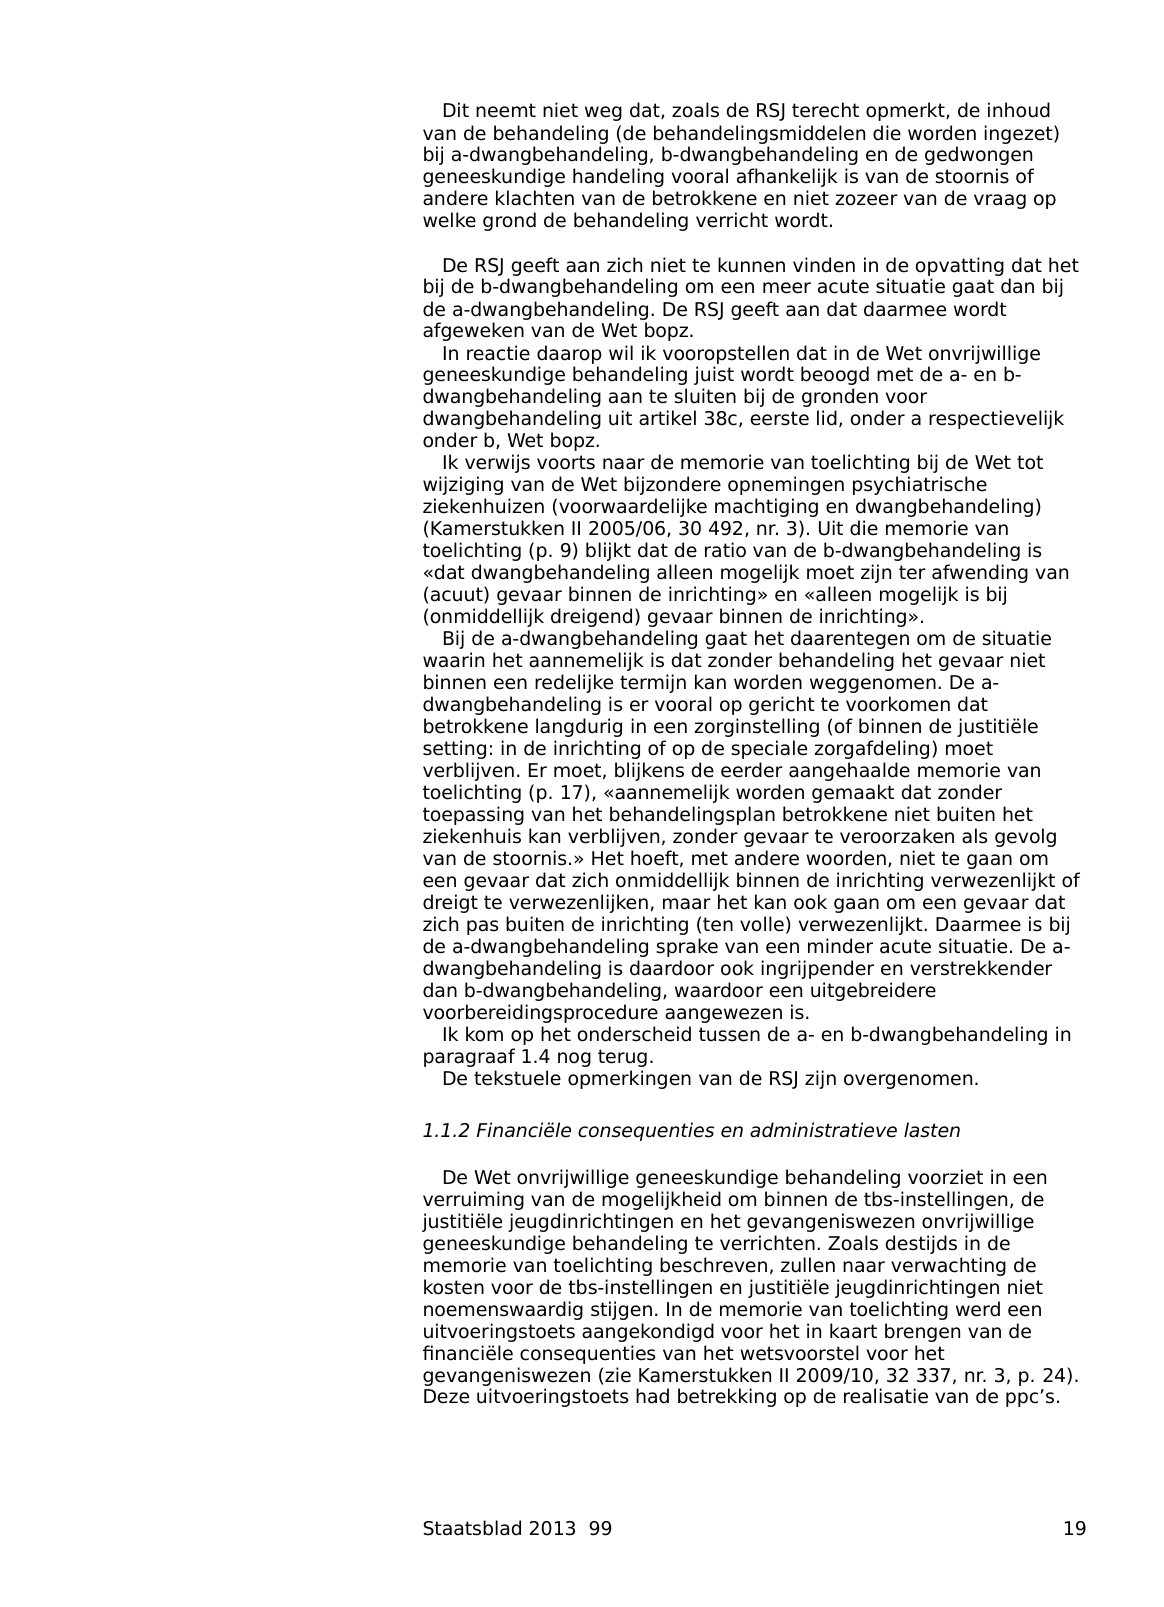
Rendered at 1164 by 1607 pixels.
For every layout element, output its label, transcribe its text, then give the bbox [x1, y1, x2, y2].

text In reactie daarop wil ik vooropstellen dat in de Wet onvrijwillige geneeskundige behandeling juist wordt beoogd met de a- en b-dwangbehandeling aan te sluiten bij de gronden voor dwangbehandeling uit artikel 38c, eerste lid, onder a respectievelijk onder b, Wet bopz. [422, 342, 1087, 452]
text Ik kom op het onderscheid tussen de a- en b-dwangbehandeling in paragraaf 1.4 nog terug. [422, 1024, 1087, 1068]
text Dit neemt niet weg dat, zoals de RSJ terecht opmerkt, de inhoud van de behandeling (de behandelingsmiddelen die worden ingezet) bij a-dwangbehandeling, b-dwangbehandeling en de gedwongen geneeskundige handeling vooral afhankelijk is van de stoornis of andere klachten van de betrokkene en niet zozeer van de vraag op welke grond de behandeling verricht wordt. [422, 100, 1087, 232]
subtitle 1.1.2 Financiële consequenties en administratieve lasten [422, 1120, 1087, 1142]
text Bij de a-dwangbehandeling gaat het daarentegen om de situatie waarin het aannemelijk is dat zonder behandeling het gevaar niet binnen een redelijke termijn kan worden weggenomen. De a-dwangbehandeling is er vooral op gericht te voorkomen dat betrokkene langdurig in een zorginstelling (of binnen de justitiële setting: in de inrichting of op de speciale zorgafdeling) moet verblijven. Er moet, blijkens de eerder aangehaalde memorie van toelichting (p. 17), «aannemelijk worden gemaakt dat zonder toepassing van het behandelingsplan betrokkene niet buiten het ziekenhuis kan verblijven, zonder gevaar te veroorzaken als gevolg van de stoornis.» Het hoeft, met andere woorden, niet te gaan om een gevaar dat zich onmiddellijk binnen de inrichting verwezenlijkt of dreigt te verwezenlijken, maar het kan ook gaan om een gevaar dat zich pas buiten de inrichting (ten volle) verwezenlijkt. Daarmee is bij de a-dwangbehandeling sprake van een minder acute situatie. De a-dwangbehandeling is daardoor ook ingrijpender en verstrekkender dan b-dwangbehandeling, waardoor een uitgebreidere voorbereidingsprocedure aangewezen is. [422, 628, 1087, 1024]
text De RSJ geeft aan zich niet te kunnen vinden in de opvatting dat het bij de b-dwangbehandeling om een meer acute situatie gaat dan bij de a-dwangbehandeling. De RSJ geeft aan dat daarmee wordt afgeweken van de Wet bopz. [422, 254, 1087, 342]
text De Wet onvrijwillige geneeskundige behandeling voorziet in een verruiming van de mogelijkheid om binnen de tbs-instellingen, de justitiële jeugdinrichtingen en het gevangeniswezen onvrijwillige geneeskundige behandeling te verrichten. Zoals destijds in de memorie van toelichting beschreven, zullen naar verwachting de kosten voor de tbs-instellingen en justitiële jeugdinrichtingen niet noemenswaardig stijgen. In de memorie van toelichting werd een uitvoeringstoets aangekondigd voor het in kaart brengen van de financiële consequenties van het wetsvoorstel voor het gevangeniswezen (zie Kamerstukken II 2009/10, 32 337, nr. 3, p. 24). Deze uitvoeringstoets had betrekking op de realisatie van de ppc’s. [422, 1167, 1087, 1408]
text De tekstuele opmerkingen van de RSJ zijn overgenomen. [422, 1068, 1087, 1090]
text Ik verwijs voorts naar de memorie van toelichting bij de Wet tot wijziging van de Wet bijzondere opnemingen psychiatrische ziekenhuizen (voorwaardelijke machtiging en dwangbehandeling) (Kamerstukken II 2005/06, 30 492, nr. 3). Uit die memorie van toelichting (p. 9) blijkt dat de ratio van de b-dwangbehandeling is «dat dwangbehandeling alleen mogelijk moet zijn ter afwending van (acuut) gevaar binnen de inrichting» en «alleen mogelijk is bij (onmiddellijk dreigend) gevaar binnen de inrichting». [422, 452, 1087, 628]
